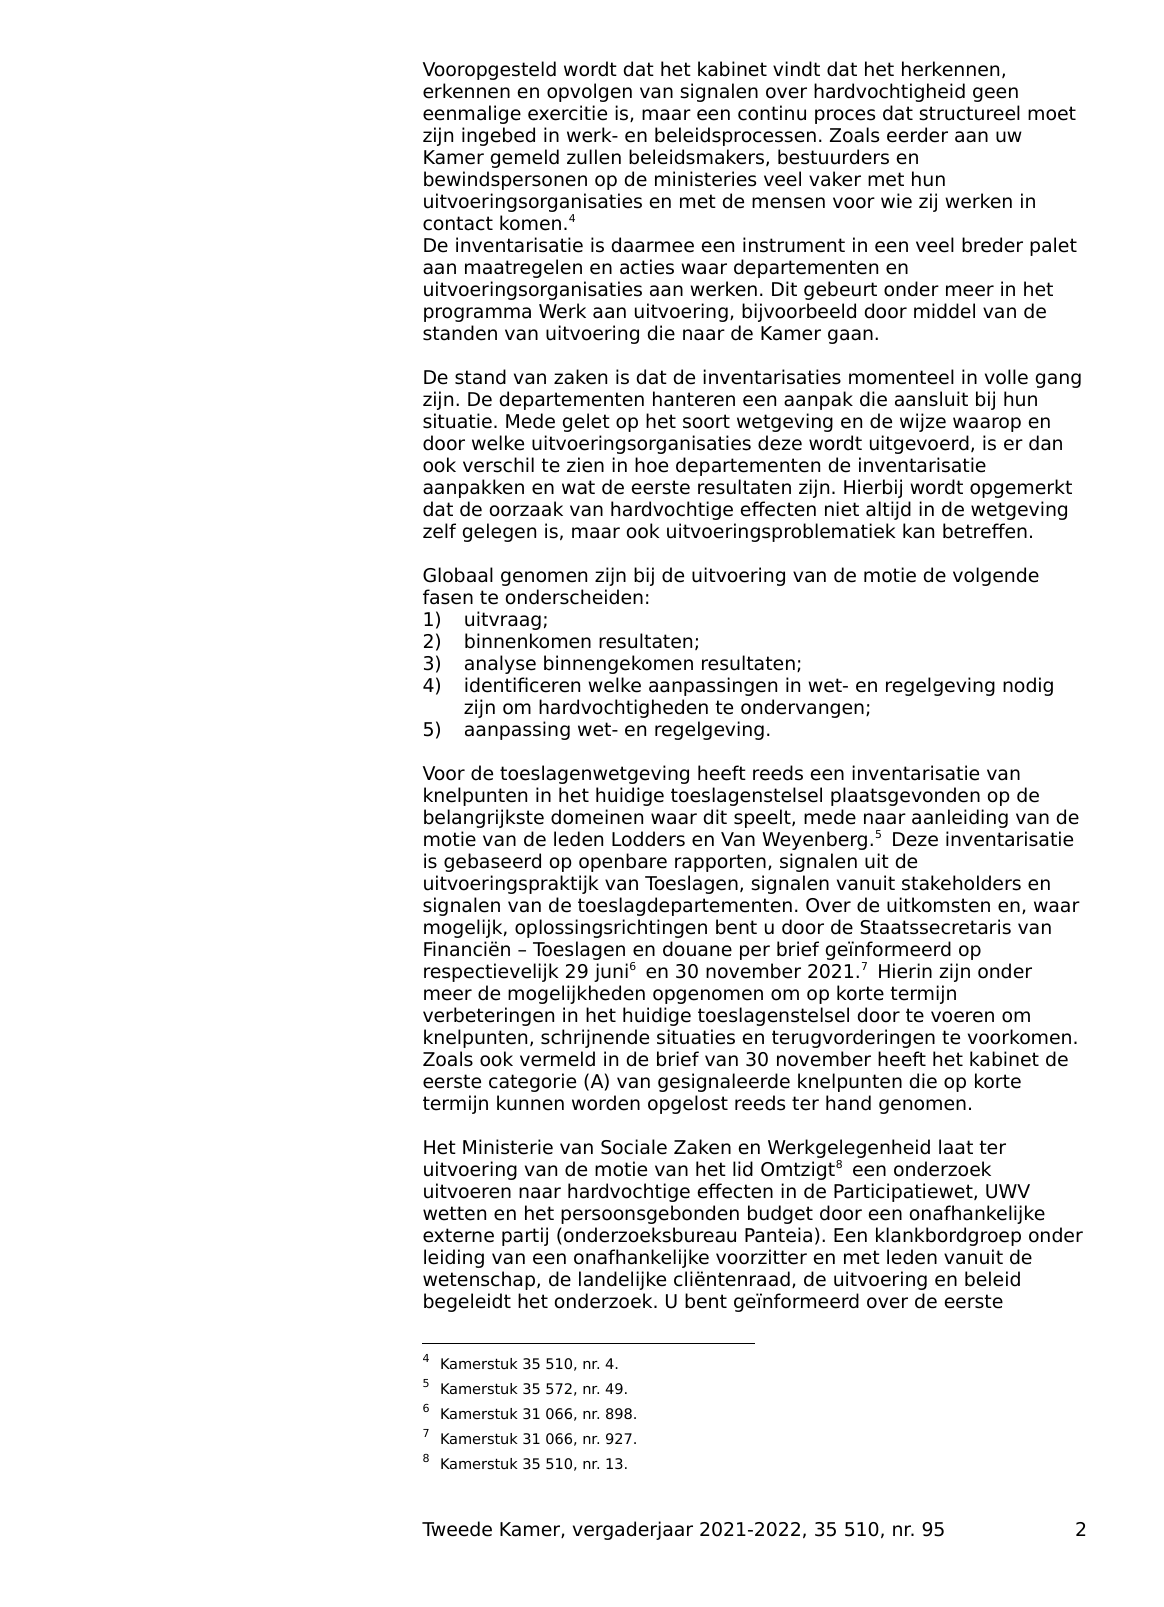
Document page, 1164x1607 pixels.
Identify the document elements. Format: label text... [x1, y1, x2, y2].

text De stand van zaken is dat de inventarisaties momenteel in volle gang zijn. De departementen hanteren een aanpak die aansluit bij hun situatie. Mede gelet op het soort wetgeving en de wijze waarop en door welke uitvoeringsorganisaties deze wordt uitgevoerd, is er dan ook verschil te zien in hoe departementen de inventarisatie aanpakken en wat de eerste resultaten zijn. Hierbij wordt opgemerkt dat de oorzaak van hardvochtige effecten niet altijd in de wetgeving zelf gelegen is, maar ook uitvoeringsproblematiek kan betreffen. [422, 367, 1087, 543]
text 2) binnenkomen resultaten; [422, 631, 1087, 653]
text 5) aanpassing wet- en regelgeving. [422, 719, 1087, 741]
text 3) analyse binnengekomen resultaten; [422, 653, 1087, 675]
text Het Ministerie van Sociale Zaken en Werkgelegenheid laat ter uitvoering van de motie van het lid Omtzigt een onderzoek uitvoeren naar hardvochtige effecten in de Participatiewet, UWV wetten en het persoonsgebonden budget door een onafhankelijke externe partij (onderzoeksbureau Panteia). Een klankbordgroep onder leiding van een onafhankelijke voorzitter en met leden vanuit de wetenschap, de landelijke cliëntenraad, de uitvoering en beleid begeleidt het onderzoek. U bent geïnformeerd over de eerste [422, 1137, 1087, 1313]
text Globaal genomen zijn bij de uitvoering van de motie de volgende fasen te onderscheiden: [422, 565, 1087, 609]
text De inventarisatie is daarmee een instrument in een veel breder palet aan maatregelen en acties waar departementen en uitvoeringsorganisaties aan werken. Dit gebeurt onder meer in het programma Werk aan uitvoering, bijvoorbeeld door middel van de standen van uitvoering die naar de Kamer gaan. [422, 235, 1087, 345]
text 1) uitvraag; [422, 609, 1087, 631]
text 4) identificeren welke aanpassingen in wet- en regelgeving nodig zijn om hardvochtigheden te ondervangen; [422, 675, 1087, 719]
text Voor de toeslagenwetgeving heeft reeds een inventarisatie van knelpunten in het huidige toeslagenstelsel plaatsgevonden op de belangrijkste domeinen waar dit speelt, mede naar aanleiding van de motie van de leden Lodders en Van Weyenberg. Deze inventarisatie is gebaseerd op openbare rapporten, signalen uit de uitvoeringspraktijk van Toeslagen, signalen vanuit stakeholders en signalen van de toeslagdepartementen. Over de uitkomsten en, waar mogelijk, oplossingsrichtingen bent u door de Staatssecretaris van Financiën – Toeslagen en douane per brief geïnformeerd op respectievelijk 29 juni en 30 november 2021. Hierin zijn onder meer de mogelijkheden opgenomen om op korte termijn verbeteringen in het huidige toeslagenstelsel door te voeren om knelpunten, schrijnende situaties en terugvorderingen te voorkomen. Zoals ook vermeld in de brief van 30 november heeft het kabinet de eerste categorie (A) van gesignaleerde knelpunten die op korte termijn kunnen worden opgelost reeds ter hand genomen. [422, 763, 1087, 1115]
text Kamerstuk 35 510, nr. 13. [422, 1452, 1087, 1474]
text Kamerstuk 35 572, nr. 49. [422, 1377, 1087, 1399]
text Vooropgesteld wordt dat het kabinet vindt dat het herkennen, erkennen en opvolgen van signalen over hardvochtigheid geen eenmalige exercitie is, maar een continu proces dat structureel moet zijn ingebed in werk- en beleidsprocessen. Zoals eerder aan uw Kamer gemeld zullen beleidsmakers, bestuurders en bewindspersonen op de ministeries veel vaker met hun uitvoeringsorganisaties en met de mensen voor wie zij werken in contact komen. [422, 59, 1087, 235]
text Kamerstuk 35 510, nr. 4. [422, 1352, 1087, 1374]
text Kamerstuk 31 066, nr. 927. [422, 1427, 1087, 1449]
text Kamerstuk 31 066, nr. 898. [422, 1402, 1087, 1424]
